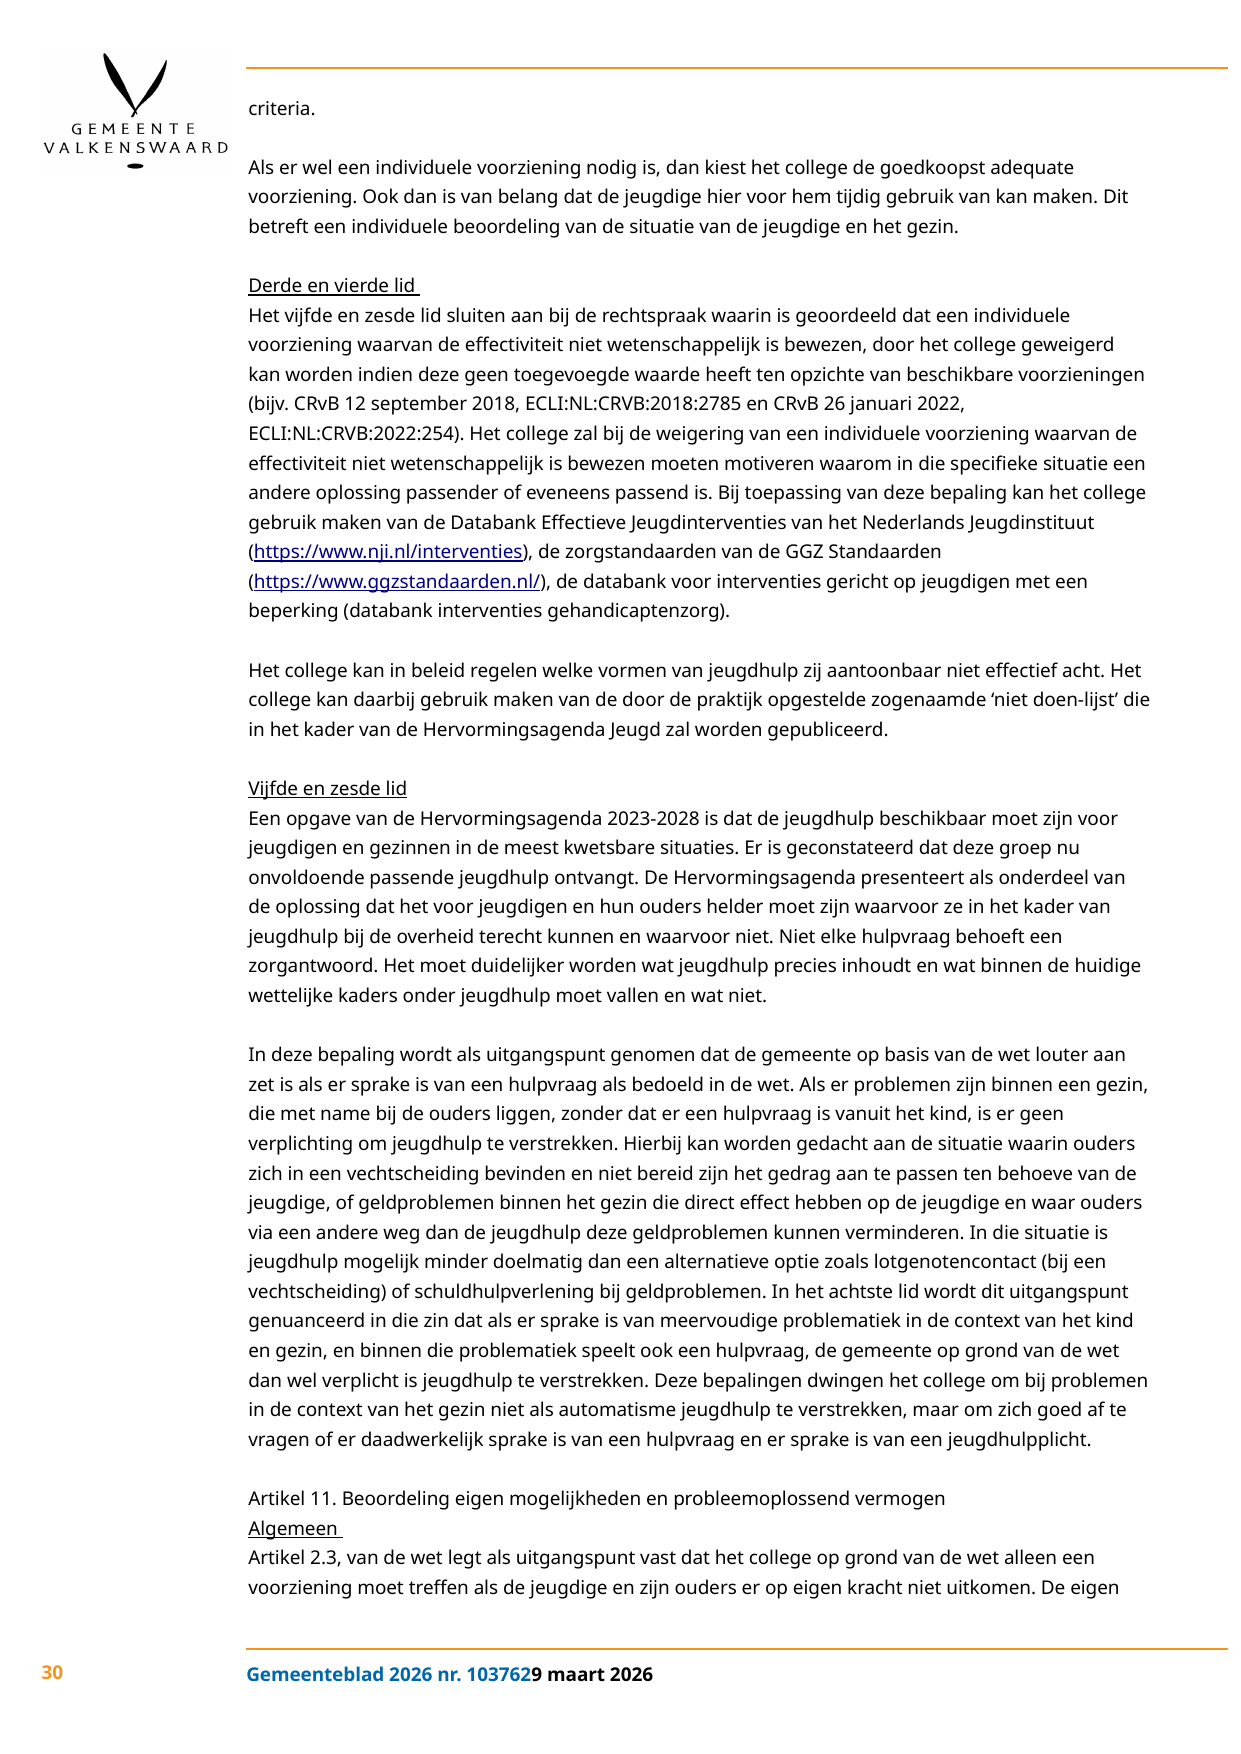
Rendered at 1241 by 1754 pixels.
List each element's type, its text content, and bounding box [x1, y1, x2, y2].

text Derde en vierde lid [248, 272, 1152, 298]
text Artikel 11. Beoordeling eigen mogelijkheden en probleemoplossend vermogen [248, 1485, 1152, 1511]
text Een opgave van de Hervormingsagenda 2023-2028 is dat de jeugdhulp beschikbaar moet zijn voor jeugdigen en gezinnen in de meest kwetsbare situaties. Er is geconstateerd dat deze groep nu onvoldoende passende jeugdhulp ontvangt. De Hervormingsagenda presenteert als onderdeel van de oplossing dat het voor jeugdigen en hun ouders helder moet zijn waarvoor ze in het kader van jeugdhulp bij de overheid terecht kunnen en waarvoor niet. Niet elke hulpvraag behoeft een zorgantwoord. Het moet duidelijker worden wat jeugdhulp precies inhoudt en wat binnen de huidige wettelijke kaders onder jeugdhulp moet vallen en wat niet. [248, 805, 1152, 1008]
picture [41, 47, 231, 172]
text Het college kan in beleid regelen welke vormen van jeugdhulp zij aantoonbaar niet effectief acht. Het college kan daarbij gebruik maken van de door de praktijk opgestelde zogenaamde ‘niet doen-lijst’ die in het kader van de Hervormingsagenda Jeugd zal worden gepubliceerd. [248, 657, 1152, 742]
text Het vijfde en zesde lid sluiten aan bij de rechtspraak waarin is geoordeeld dat een individuele voorziening waarvan de effectiviteit niet wetenschappelijk is bewezen, door het college geweigerd kan worden indien deze geen toegevoegde waarde heeft ten opzichte van beschikbare voorzieningen (bijv. CRvB 12 september 2018, ECLI:NL:CRVB:2018:2785 en CRvB 26 januari 2022, ECLI:NL:CRVB:2022:254). Het college zal bij de weigering van een individuele voorziening waarvan de effectiviteit niet wetenschappelijk is bewezen moeten motiveren waarom in die specifieke situatie een andere oplossing passender of eveneens passend is. Bij toepassing van deze bepaling kan het college gebruik maken van de Databank Effectieve Jeugdinterventies van het Nederlands Jeugdinstituut (https://www.nji.nl/interventies), de zorgstandaarden van de GGZ Standaarden (https://www.ggzstandaarden.nl/), de databank voor interventies gericht op jeugdigen met een beperking (databank interventies gehandicaptenzorg). [248, 302, 1152, 623]
text criteria. [248, 95, 1152, 121]
text Als er wel een individuele voorziening nodig is, dan kiest het college de goedkoopst adequate voorziening. Ook dan is van belang dat de jeugdige hier voor hem tijdig gebruik van kan maken. Dit betreft een individuele beoordeling van de situatie van de jeugdige en het gezin. [248, 154, 1152, 239]
text Artikel 2.3, van de wet legt als uitgangspunt vast dat het college op grond van de wet alleen een voorziening moet treffen als de jeugdige en zijn ouders er op eigen kracht niet uitkomen. De eigen [248, 1544, 1152, 1600]
text Algemeen [248, 1515, 1152, 1541]
text Vijfde en zesde lid [248, 775, 1152, 801]
text In deze bepaling wordt als uitgangspunt genomen dat de gemeente op basis van de wet louter aan zet is als er sprake is van een hulpvraag als bedoeld in de wet. Als er problemen zijn binnen een gezin, die met name bij de ouders liggen, zonder dat er een hulpvraag is vanuit het kind, is er geen verplichting om jeugdhulp te verstrekken. Hierbij kan worden gedacht aan de situatie waarin ouders zich in een vechtscheiding bevinden en niet bereid zijn het gedrag aan te passen ten behoeve van de jeugdige, of geldproblemen binnen het gezin die direct effect hebben op de jeugdige en waar ouders via een andere weg dan de jeugdhulp deze geldproblemen kunnen verminderen. In die situatie is jeugdhulp mogelijk minder doelmatig dan een alternatieve optie zoals lotgenotencontact (bij een vechtscheiding) of schuldhulpverlening bij geldproblemen. In het achtste lid wordt dit uitgangspunt genuanceerd in die zin dat als er sprake is van meervoudige problematiek in de context van het kind en gezin, en binnen die problematiek speelt ook een hulpvraag, de gemeente op grond van de wet dan wel verplicht is jeugdhulp te verstrekken. Deze bepalingen dwingen het college om bij problemen in de context van het gezin niet als automatisme jeugdhulp te verstrekken, maar om zich goed af te vragen of er daadwerkelijk sprake is van een hulpvraag en er sprake is van een jeugdhulpplicht. [248, 1041, 1152, 1452]
